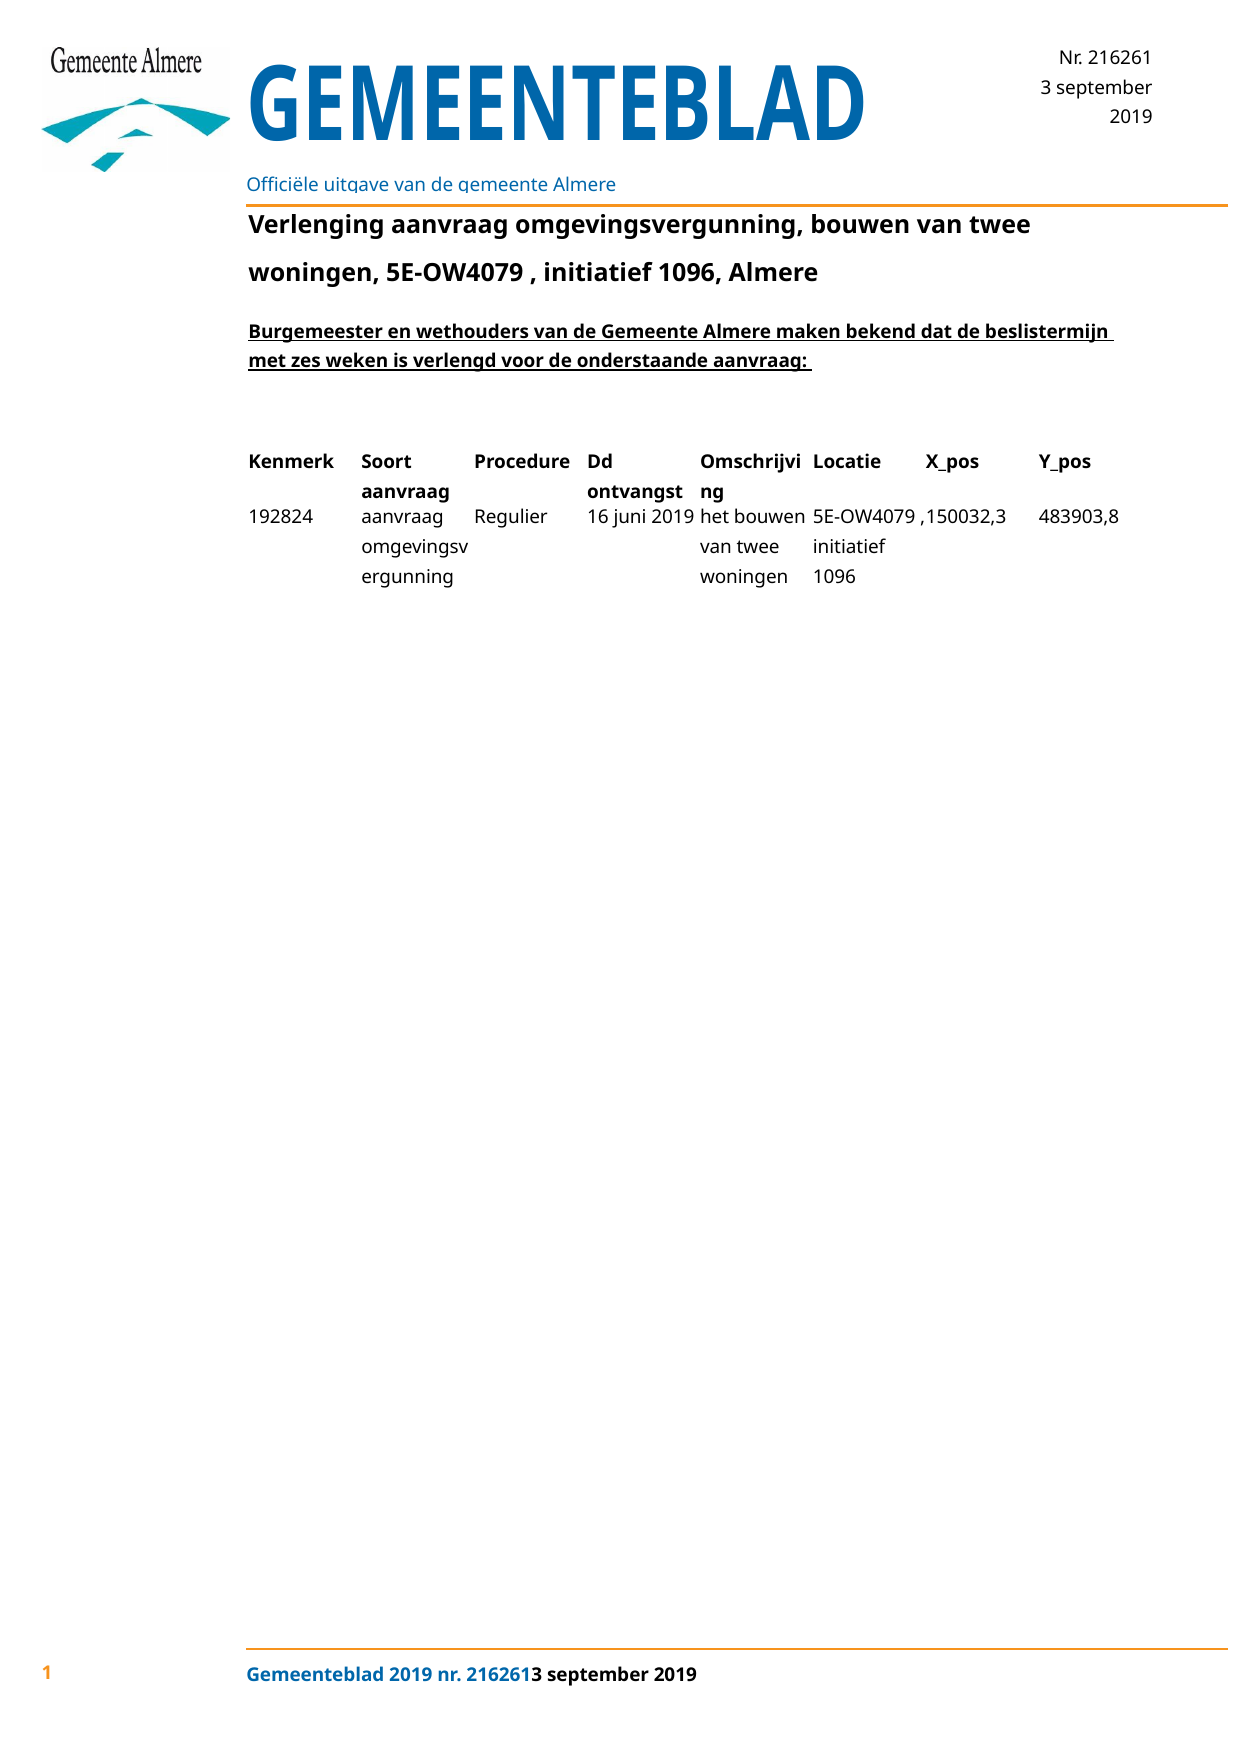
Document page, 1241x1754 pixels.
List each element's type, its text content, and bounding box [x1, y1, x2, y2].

table_cell het bouwen van twee woningen [700, 504, 813, 589]
text Verlenging aanvraag omgevingsvergunning, bouwen van twee woningen, 5E-OW4079 , initiatief 1096, Almere [248, 207, 1152, 288]
table_cell Regulier [474, 504, 587, 589]
picture [41, 47, 231, 172]
table_header Omschrijving [700, 449, 813, 504]
table_cell aanvraag omgevingsvergunning [361, 504, 474, 589]
table_header Y_pos [1039, 449, 1152, 504]
table_header Dd ontvangst [587, 449, 700, 504]
table_header Kenmerk [248, 449, 361, 504]
table_header Soort aanvraag [361, 449, 474, 504]
table_cell 150032,3 [926, 504, 1038, 589]
text Burgemeester en wethouders van de Gemeente Almere maken bekend dat de beslistermijn met zes weken is verlengd voor de onderstaande aanvraag: [248, 318, 1152, 373]
table_header X_pos [926, 449, 1038, 504]
table_cell 16 juni 2019 [587, 504, 700, 589]
table_header Locatie [813, 449, 926, 504]
table_cell 192824 [248, 504, 361, 589]
table_cell 483903,8 [1039, 504, 1152, 589]
table_cell 5E-OW4079 , initiatief 1096 [813, 504, 926, 589]
table_header Procedure [474, 449, 587, 504]
